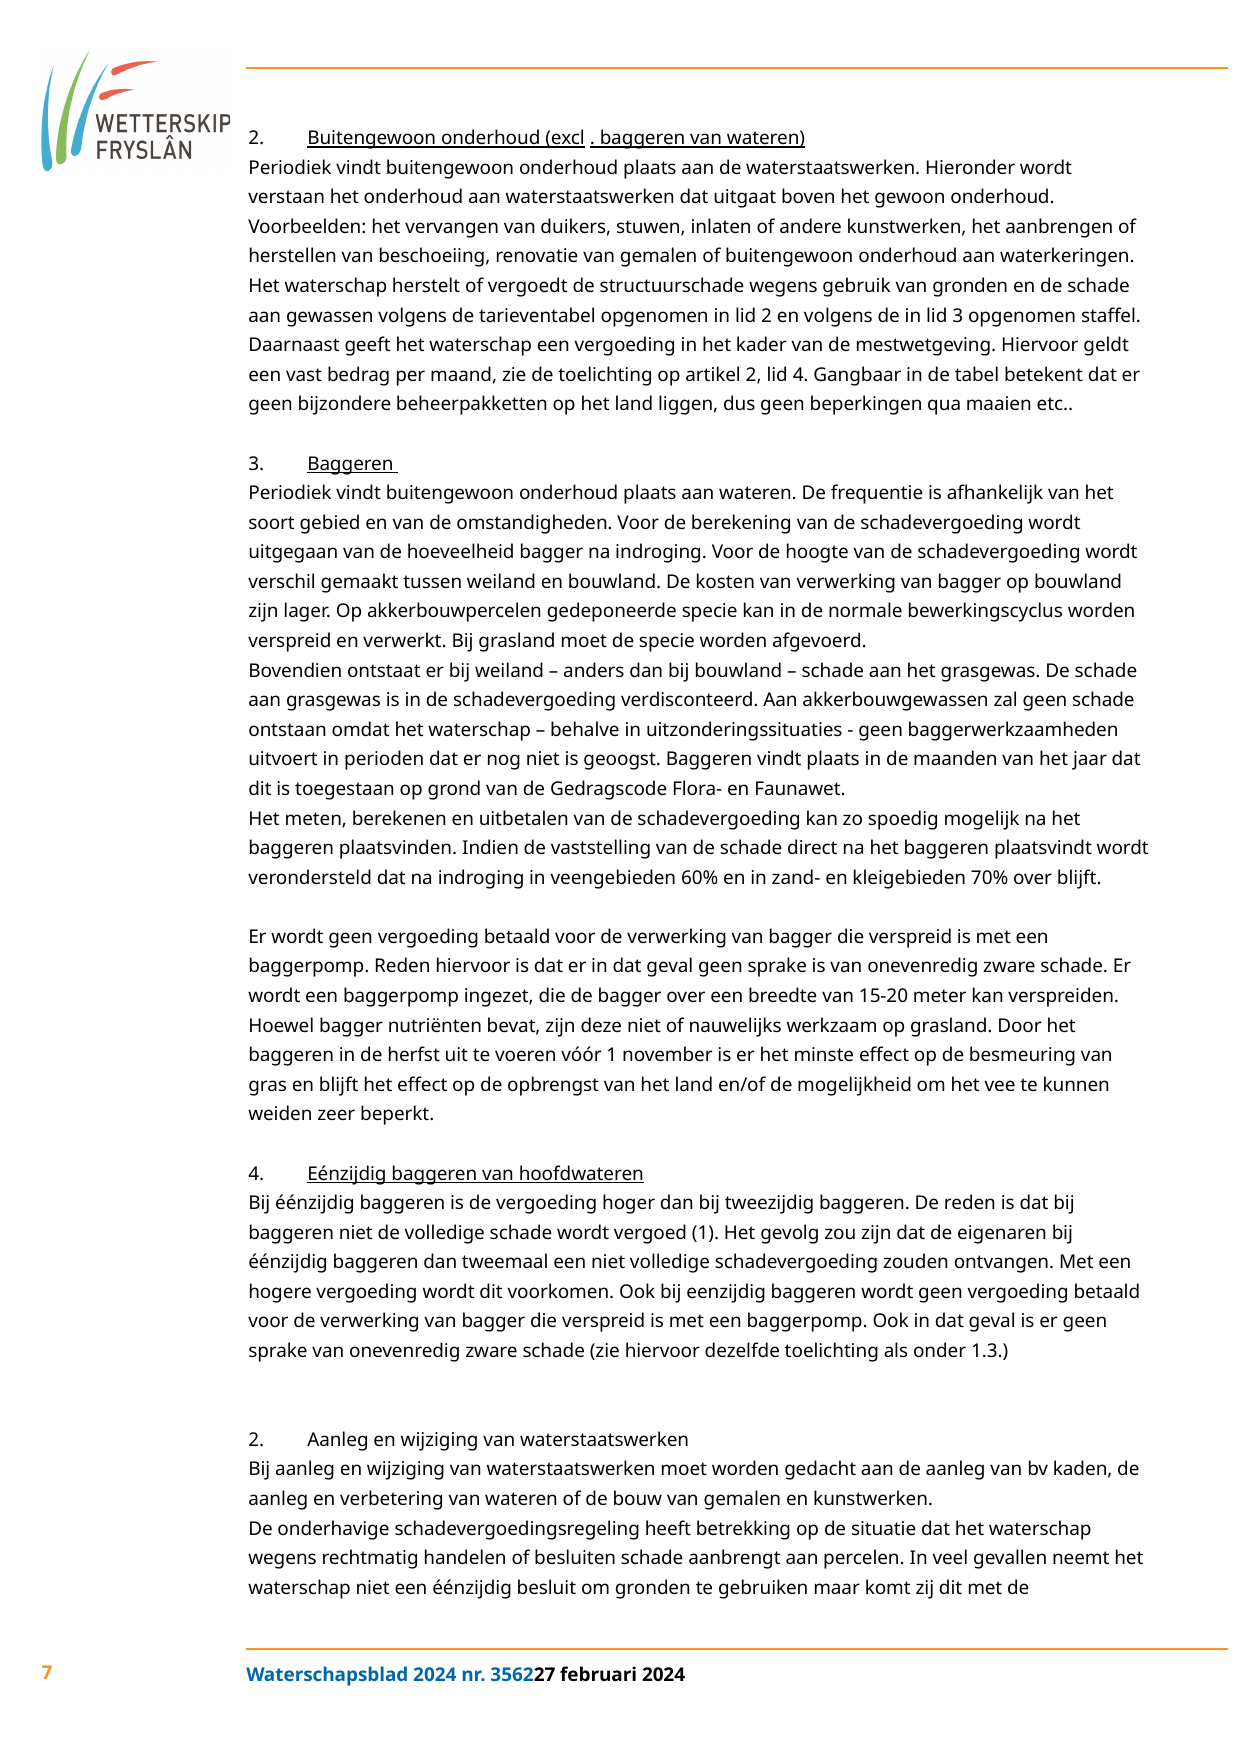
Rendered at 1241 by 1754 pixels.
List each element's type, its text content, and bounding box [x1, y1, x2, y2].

text Bij éénzijdig baggeren is de vergoeding hoger dan bij tweezijdig baggeren. De reden is dat bij baggeren niet de volledige schade wordt vergoed (1). Het gevolg zou zijn dat de eigenaren bij éénzijdig baggeren dan tweemaal een niet volledige schadevergoeding zouden ontvangen. Met een hogere vergoeding wordt dit voorkomen. Ook bij eenzijdig baggeren wordt geen vergoeding betaald voor de verwerking van bagger die verspreid is met een baggerpomp. Ook in dat geval is er geen sprake van onevenredig zware schade (zie hiervoor dezelfde toelichting als onder 1.3.) [248, 1189, 1152, 1363]
text Het meten, berekenen en uitbetalen van de schadevergoeding kan zo spoedig mogelijk na het baggeren plaatsvinden. Indien de vaststelling van de schade direct na het baggeren plaatsvindt wordt verondersteld dat na indroging in veengebieden 60% en in zand- en kleigebieden 70% over blijft. [248, 805, 1152, 890]
text Periodiek vindt buitengewoon onderhoud plaats aan wateren. De frequentie is afhankelijk van het soort gebied en van de omstandigheden. Voor de berekening van de schadevergoeding wordt uitgegaan van de hoeveelheid bagger na indroging. Voor de hoogte van de schadevergoeding wordt verschil gemaakt tussen weiland en bouwland. De kosten van verwerking van bagger op bouwland zijn lager. Op akkerbouwpercelen gedeponeerde specie kan in de normale bewerkingscyclus worden verspreid en verwerkt. Bij grasland moet de specie worden afgevoerd. [248, 479, 1152, 653]
text Het waterschap herstelt of vergoedt de structuurschade wegens gebruik van gronden en de schade aan gewassen volgens de tarieventabel opgenomen in lid 2 en volgens de in lid 3 opgenomen staffel. Daarnaast geeft het waterschap een vergoeding in het kader van de mestwetgeving. Hiervoor geldt een vast bedrag per maand, zie de toelichting op artikel 2, lid 4. Gangbaar in de tabel betekent dat er geen bijzondere beheerpakketten op het land liggen, dus geen beperkingen qua maaien etc.. [248, 272, 1152, 416]
text Bij aanleg en wijziging van waterstaatswerken moet worden gedacht aan de aanleg van bv kaden, de aanleg en verbetering van wateren of de bouw van gemalen en kunstwerken. [248, 1456, 1152, 1511]
text De onderhavige schadevergoedingsregeling heeft betrekking op de situatie dat het waterschap wegens rechtmatig handelen of besluiten schade aanbrengt aan percelen. In veel gevallen neemt het waterschap niet een éénzijdig besluit om gronden te gebruiken maar komt zij dit met de [248, 1515, 1152, 1600]
list Aanleg en wijziging van waterstaatswerken [248, 1426, 1152, 1452]
list Buitengewoon onderhoud (excl . baggeren van wateren) [248, 124, 1152, 150]
text Periodiek vindt buitengewoon onderhoud plaats aan de waterstaatswerken. Hieronder wordt verstaan het onderhoud aan waterstaatswerken dat uitgaat boven het gewoon onderhoud. Voorbeelden: het vervangen van duikers, stuwen, inlaten of andere kunstwerken, het aanbrengen of herstellen van beschoeiing, renovatie van gemalen of buitengewoon onderhoud aan waterkeringen. [248, 154, 1152, 268]
picture [41, 47, 231, 172]
text Er wordt geen vergoeding betaald voor de verwerking van bagger die verspreid is met een baggerpomp. Reden hiervoor is dat er in dat geval geen sprake is van onevenredig zware schade. Er wordt een baggerpomp ingezet, die de bagger over een breedte van 15-20 meter kan verspreiden. Hoewel bagger nutriënten bevat, zijn deze niet of nauwelijks werkzaam op grasland. Door het baggeren in de herfst uit te voeren vóór 1 november is er het minste effect op de besmeuring van gras en blijft het effect op de opbrengst van het land en/of de mogelijkheid om het vee te kunnen weiden zeer beperkt. [248, 923, 1152, 1126]
text Bovendien ontstaat er bij weiland – anders dan bij bouwland – schade aan het grasgewas. De schade aan grasgewas is in de schadevergoeding verdisconteerd. Aan akkerbouwgewassen zal geen schade ontstaan omdat het waterschap – behalve in uitzonderingssituaties - geen baggerwerkzaamheden uitvoert in perioden dat er nog niet is geoogst. Baggeren vindt plaats in de maanden van het jaar dat dit is toegestaan op grond van de Gedragscode Flora- en Faunawet. [248, 657, 1152, 801]
list Baggeren [248, 450, 1152, 476]
list Eénzijdig baggeren van hoofdwateren [248, 1160, 1152, 1186]
